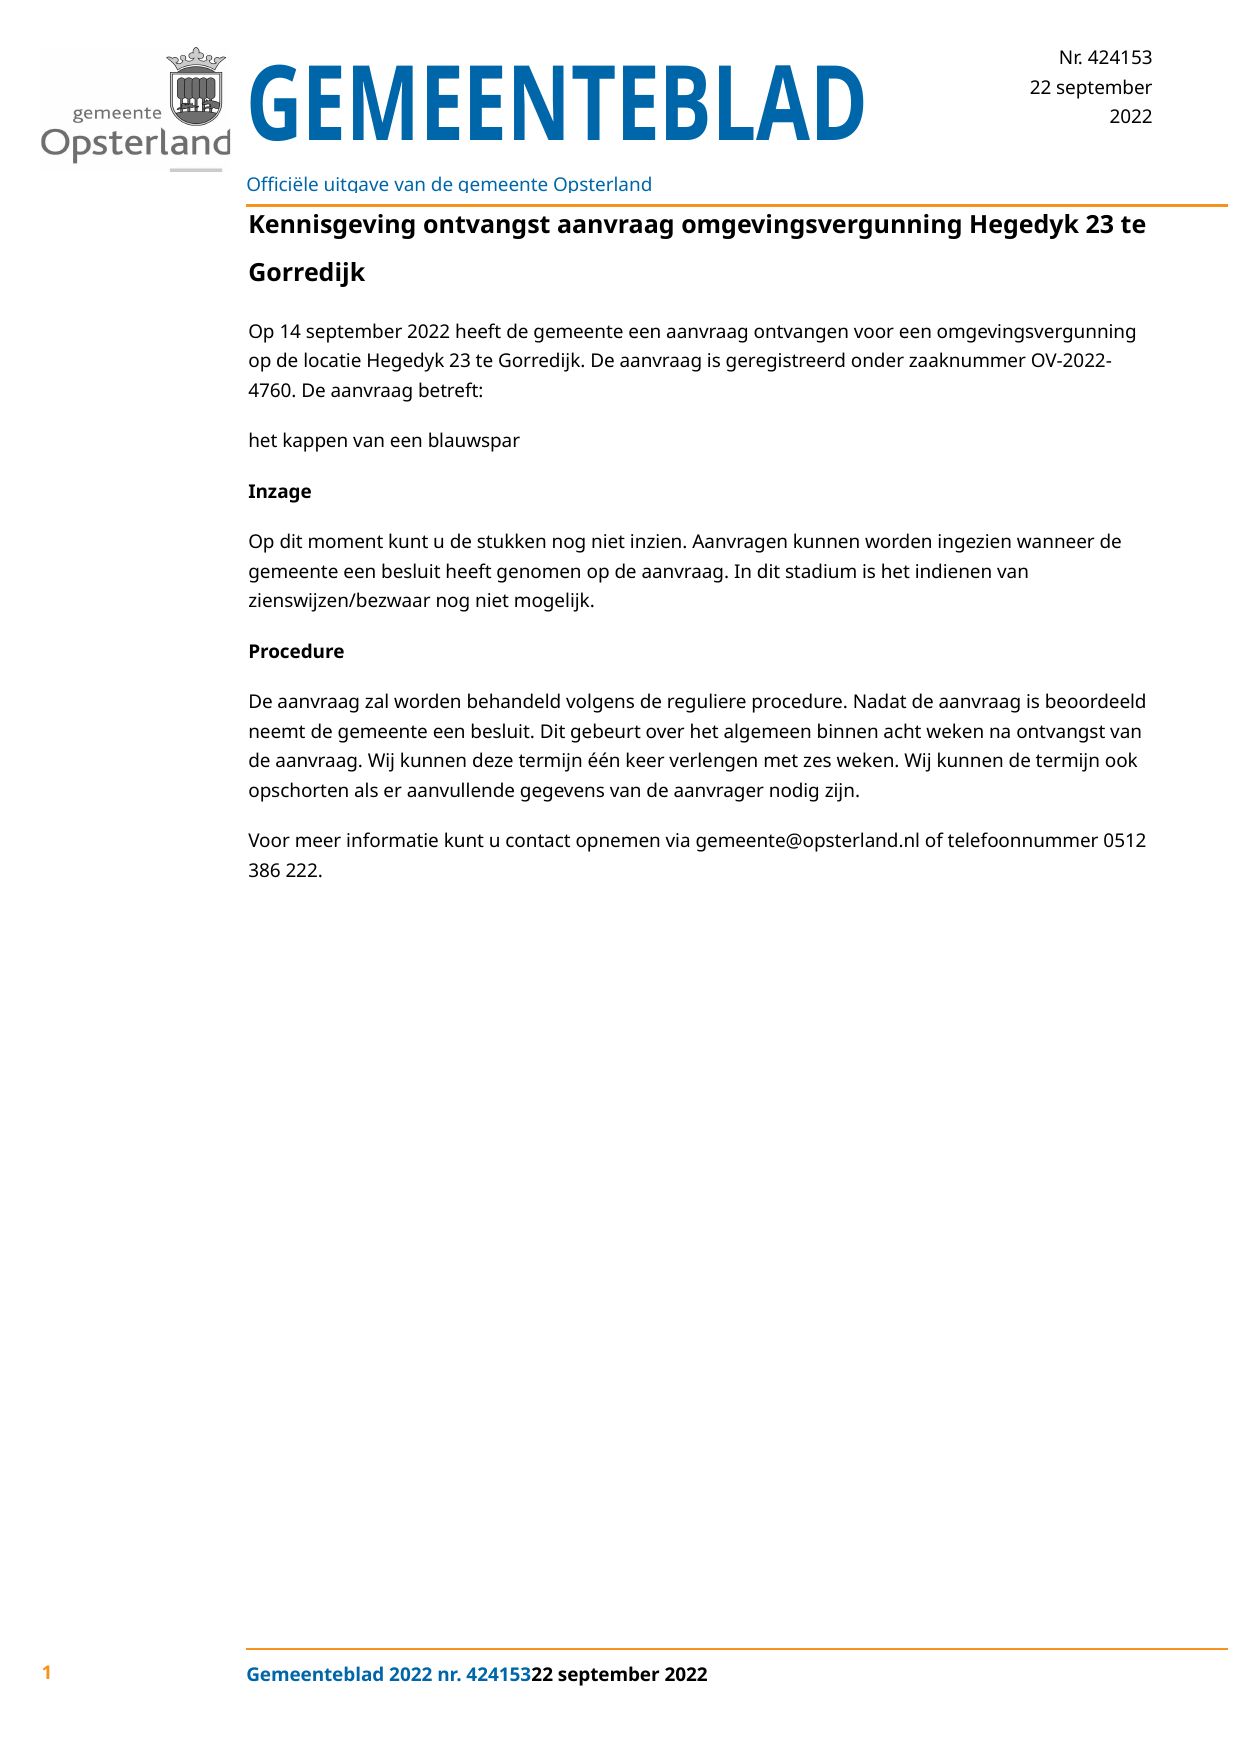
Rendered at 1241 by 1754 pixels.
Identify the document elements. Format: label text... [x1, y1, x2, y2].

text Kennisgeving ontvangst aanvraag omgevingsvergunning Hegedyk 23 te Gorredijk [248, 207, 1152, 288]
picture [41, 47, 231, 172]
text De aanvraag zal worden behandeld volgens de reguliere procedure. Nadat de aanvraag is beoordeeld neemt de gemeente een besluit. Dit gebeurt over het algemeen binnen acht weken na ontvangst van de aanvraag. Wij kunnen deze termijn één keer verlengen met zes weken. Wij kunnen de termijn ook opschorten als er aanvullende gegevens van de aanvrager nodig zijn. [248, 688, 1152, 803]
text Procedure [248, 638, 1152, 664]
text Op dit moment kunt u de stukken nog niet inzien. Aanvragen kunnen worden ingezien wanneer de gemeente een besluit heeft genomen op de aanvraag. In dit stadium is het indienen van zienswijzen/bezwaar nog niet mogelijk. [248, 528, 1152, 613]
text Op 14 september 2022 heeft de gemeente een aanvraag ontvangen voor een omgevingsvergunning op de locatie Hegedyk 23 te Gorredijk. De aanvraag is geregistreerd onder zaaknummer OV-2022-4760. De aanvraag betreft: [248, 318, 1152, 403]
text Inzage [248, 478, 1152, 504]
text het kappen van een blauwspar [248, 427, 1152, 453]
text Voor meer informatie kunt u contact opnemen via gemeente@opsterland.nl of telefoonnummer 0512 386 222. [248, 827, 1152, 883]
